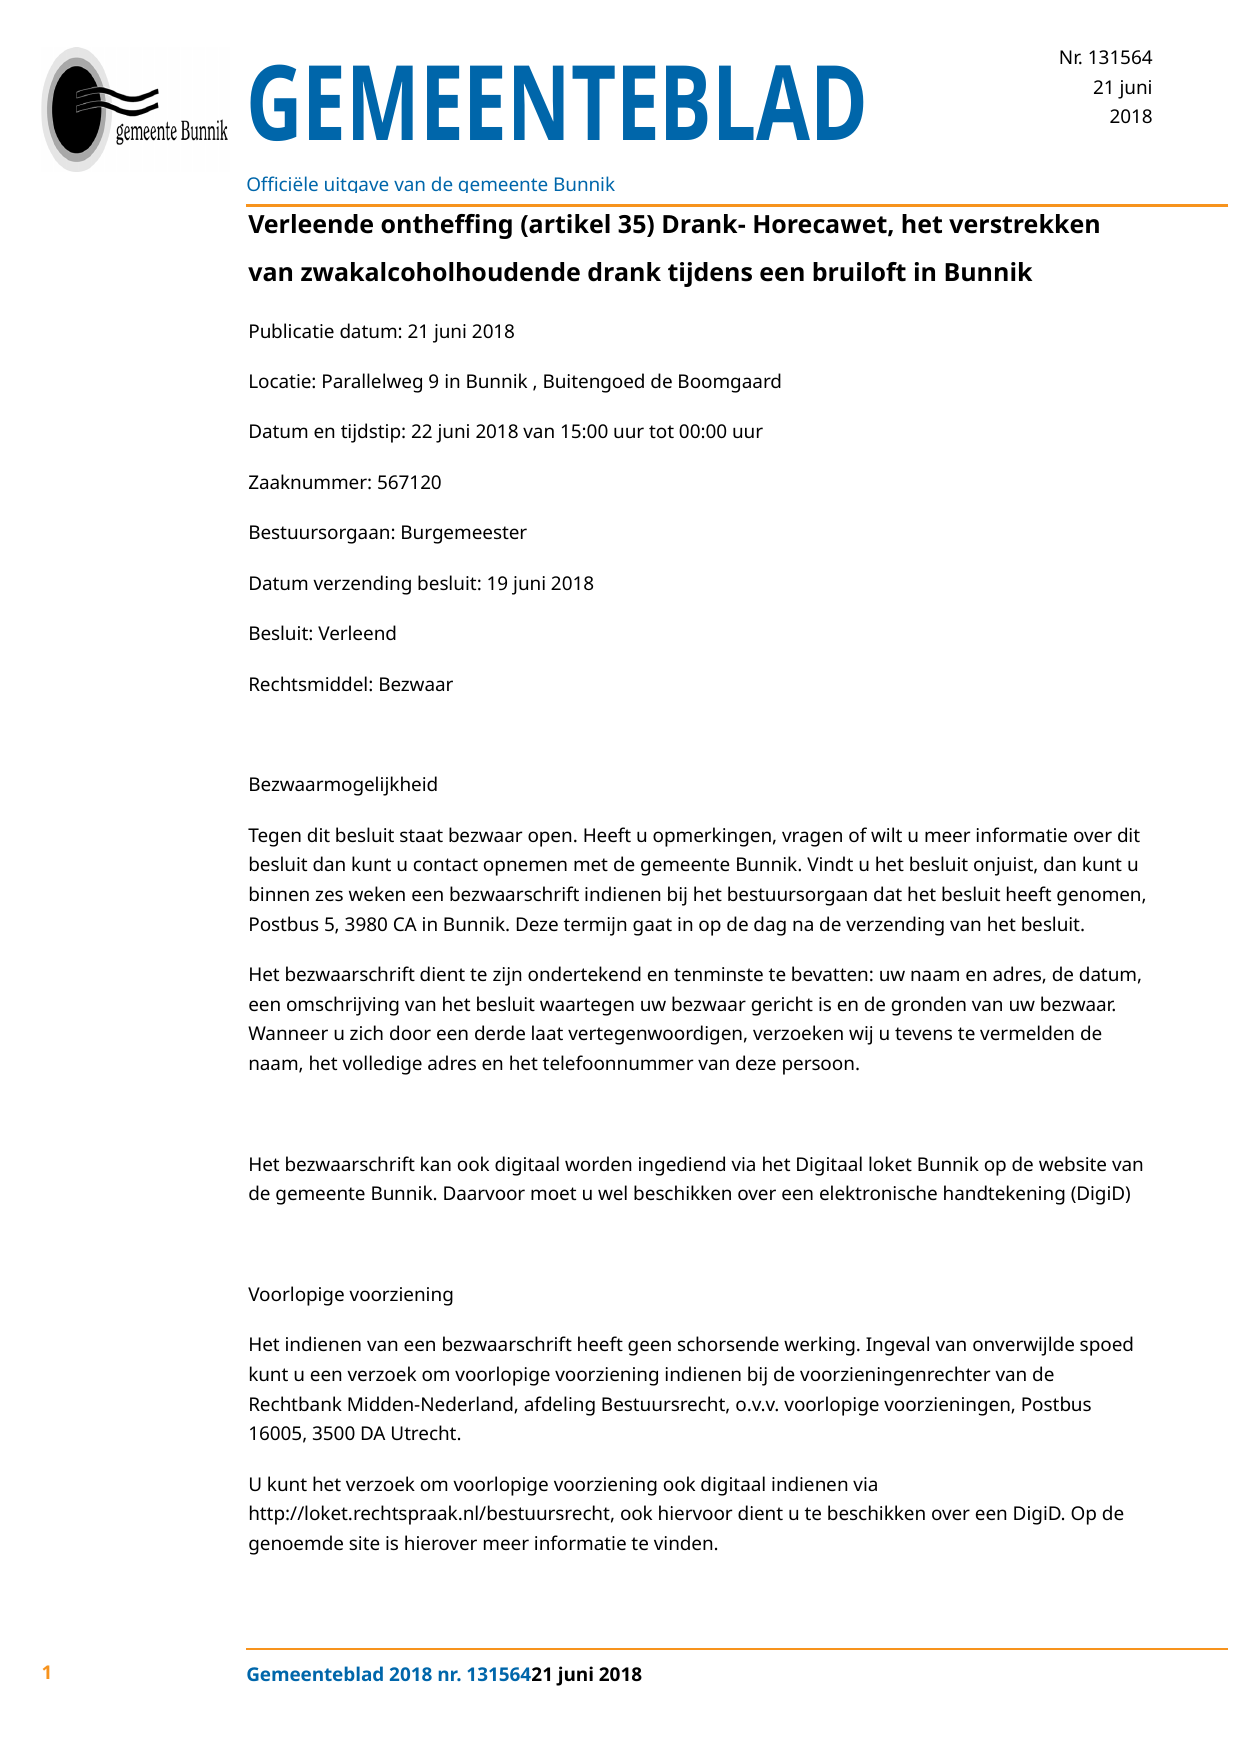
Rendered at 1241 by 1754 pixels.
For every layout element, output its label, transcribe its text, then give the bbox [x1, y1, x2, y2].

text Rechtsmiddel: Bezwaar [248, 671, 1152, 697]
text Bestuursorgaan: Burgemeester [248, 519, 1152, 545]
picture [41, 47, 231, 172]
text Het indienen van een bezwaarschrift heeft geen schorsende werking. Ingeval van onverwijlde spoed kunt u een verzoek om voorlopige voorziening indienen bij de voorzieningenrechter van de Rechtbank Midden-Nederland, afdeling Bestuursrecht, o.v.v. voorlopige voorzieningen, Postbus 16005, 3500 DA Utrecht. [248, 1332, 1152, 1446]
text Verleende ontheffing (artikel 35) Drank- Horecawet, het verstrekken van zwakalcoholhoudende drank tijdens een bruiloft in Bunnik [248, 207, 1152, 288]
text Datum verzending besluit: 19 juni 2018 [248, 570, 1152, 596]
text Het bezwaarschrift dient te zijn ondertekend en tenminste te bevatten: uw naam en adres, de datum, een omschrijving van het besluit waartegen uw bezwaar gericht is en de gronden van uw bezwaar. Wanneer u zich door een derde laat vertegenwoordigen, verzoeken wij u tevens te vermelden de naam, het volledige adres en het telefoonnummer van deze persoon. [248, 961, 1152, 1076]
text Locatie: Parallelweg 9 in Bunnik , Buitengoed de Boomgaard [248, 368, 1152, 394]
text Zaaknummer: 567120 [248, 469, 1152, 495]
text Bezwaarmogelijkheid [248, 772, 1152, 797]
text Besluit: Verleend [248, 620, 1152, 646]
text Publicatie datum: 21 juni 2018 [248, 318, 1152, 344]
text U kunt het verzoek om voorlopige voorziening ook digitaal indienen via http://loket.rechtspraak.nl/bestuursrecht, ook hiervoor dient u te beschikken over een DigiD. Op de genoemde site is hierover meer informatie te vinden. [248, 1471, 1152, 1556]
text Het bezwaarschrift kan ook digitaal worden ingediend via het Digitaal loket Bunnik op de website van de gemeente Bunnik. Daarvoor moet u wel beschikken over een elektronische handtekening (DigiD) [248, 1151, 1152, 1206]
text Datum en tijdstip: 22 juni 2018 van 15:00 uur tot 00:00 uur [248, 419, 1152, 444]
text Tegen dit besluit staat bezwaar open. Heeft u opmerkingen, vragen of wilt u meer informatie over dit besluit dan kunt u contact opnemen met de gemeente Bunnik. Vindt u het besluit onjuist, dan kunt u binnen zes weken een bezwaarschrift indienen bij het bestuursorgaan dat het besluit heeft genomen, Postbus 5, 3980 CA in Bunnik. Deze termijn gaat in op de dag na de verzending van het besluit. [248, 822, 1152, 937]
text Voorlopige voorziening [248, 1281, 1152, 1307]
